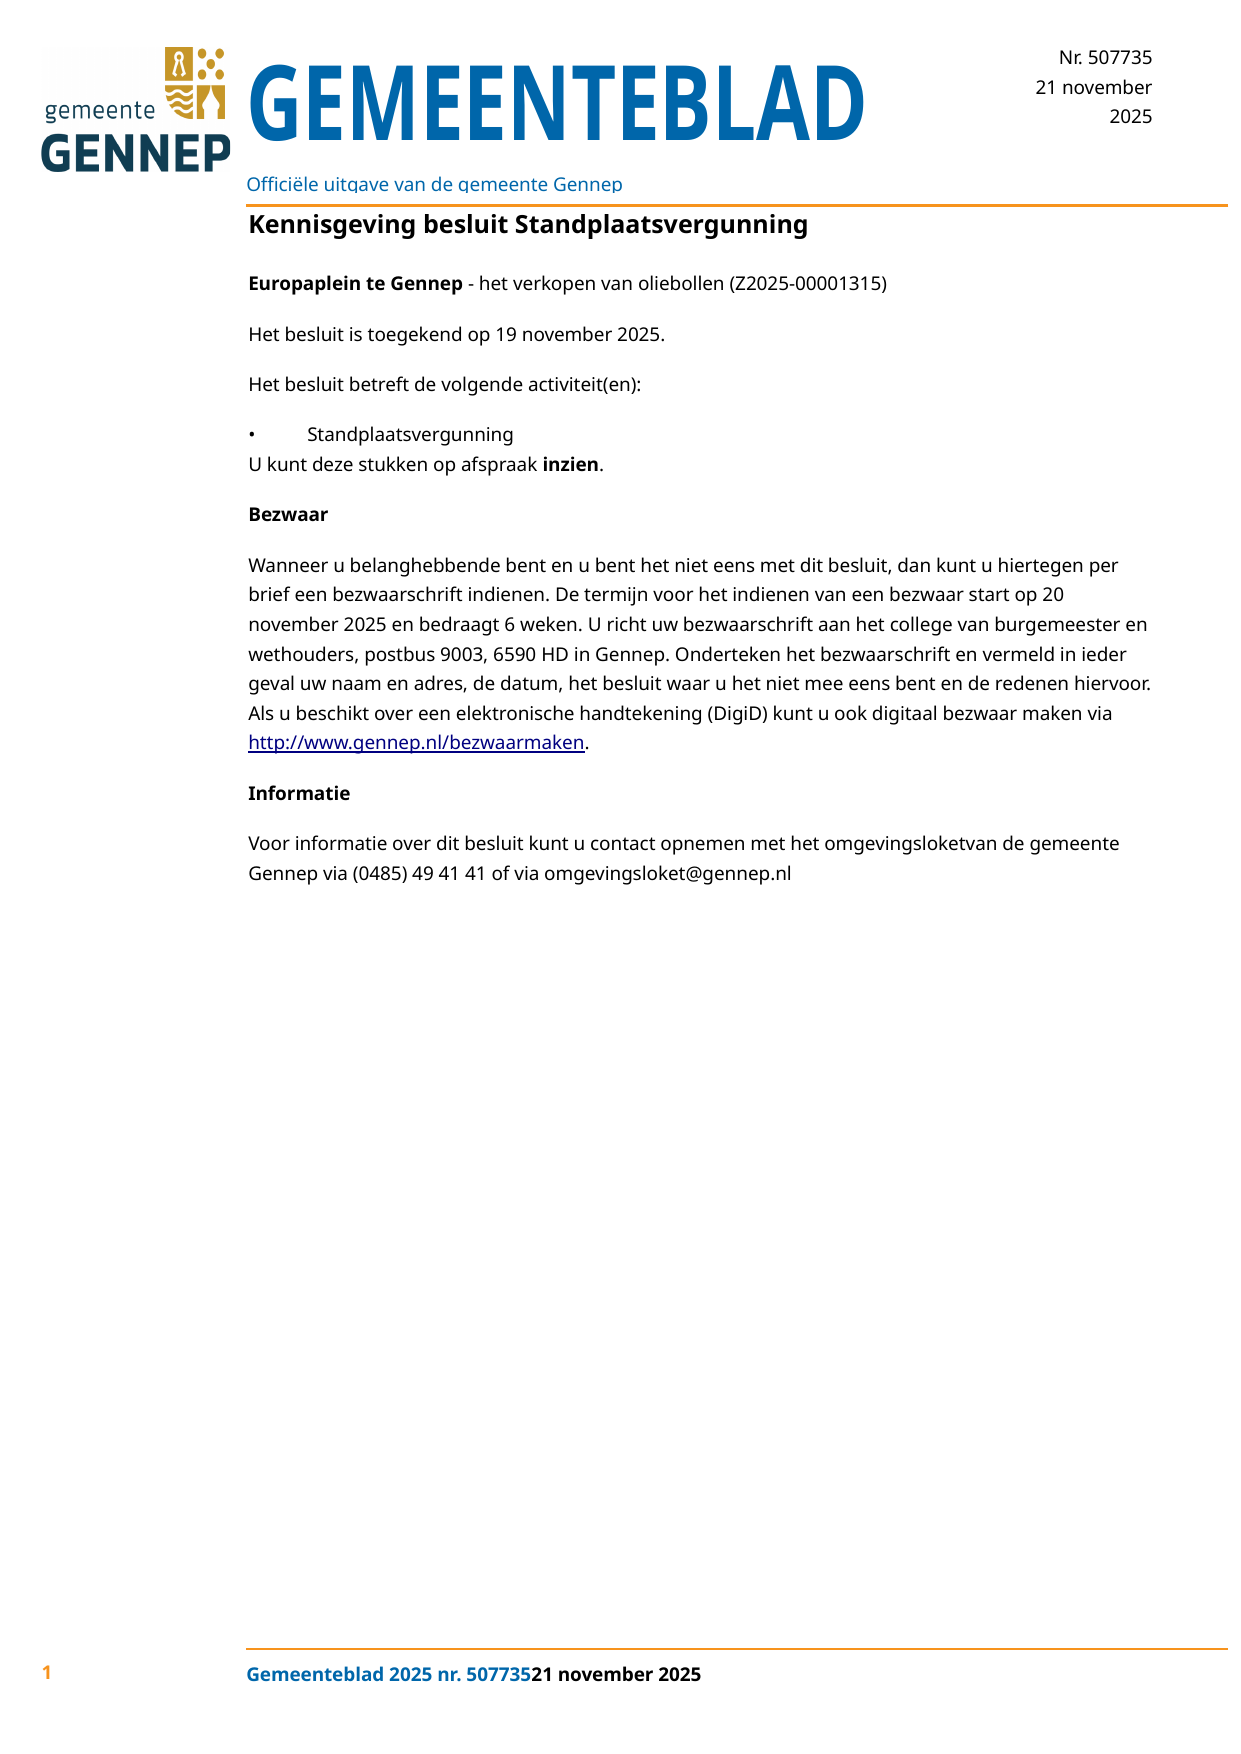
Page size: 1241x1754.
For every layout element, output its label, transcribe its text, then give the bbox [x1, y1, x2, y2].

text U kunt deze stukken op afspraak inzien. [248, 451, 1152, 477]
picture [41, 47, 231, 172]
text Wanneer u belanghebbende bent en u bent het niet eens met dit besluit, dan kunt u hiertegen per brief een bezwaarschrift indienen. De termijn voor het indienen van een bezwaar start op 20 november 2025 en bedraagt 6 weken. U richt uw bezwaarschrift aan het college van burgemeester en wethouders, postbus 9003, 6590 HD in Gennep. Onderteken het bezwaarschrift en vermeld in ieder geval uw naam en adres, de datum, het besluit waar u het niet mee eens bent en de redenen hiervoor. Als u beschikt over een elektronische handtekening (DigiD) kunt u ook digitaal bezwaar maken via http://www.gennep.nl/bezwaarmaken. [248, 552, 1152, 755]
text Kennisgeving besluit Standplaatsvergunning [248, 207, 1152, 241]
text Bezwaar [248, 502, 1152, 527]
text Informatie [248, 780, 1152, 806]
list Standplaatsvergunning [248, 422, 1152, 447]
text Het besluit betreft de volgende activiteit(en): [248, 371, 1152, 397]
text Het besluit is toegekend op 19 november 2025. [248, 321, 1152, 346]
text Europaplein te Gennep - het verkopen van oliebollen (Z2025-00001315) [248, 270, 1152, 296]
text Voor informatie over dit besluit kunt u contact opnemen met het omgevingsloketvan de gemeente Gennep via (0485) 49 41 41 of via omgevingsloket@gennep.nl [248, 830, 1152, 886]
